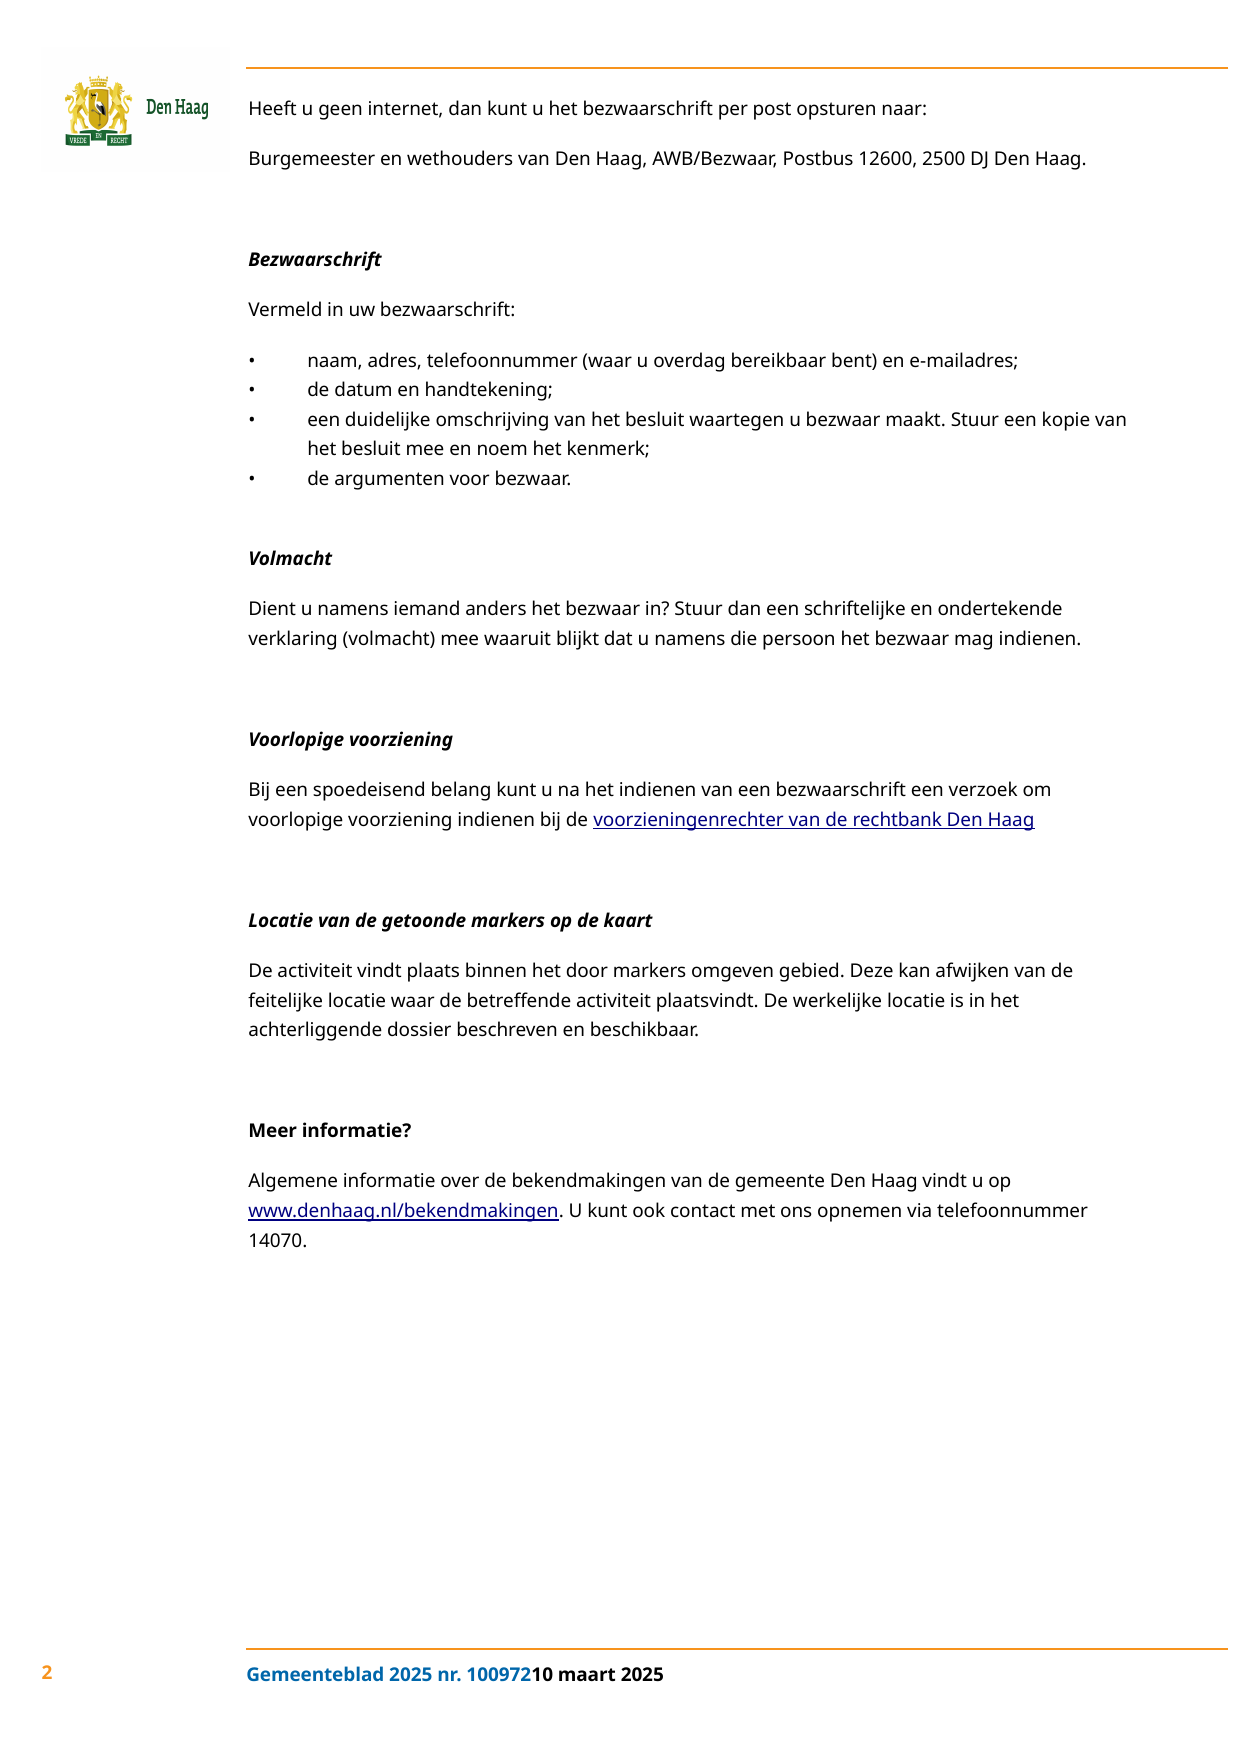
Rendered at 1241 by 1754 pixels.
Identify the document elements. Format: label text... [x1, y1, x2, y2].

list een duidelijke omschrijving van het besluit waartegen u bezwaar maakt. Stuur een kopie van het besluit mee en noem het kenmerk; [248, 406, 1152, 461]
text Burgemeester en wethouders van Den Haag, AWB/Bezwaar, Postbus 12600, 2500 DJ Den Haag. [248, 145, 1152, 171]
text Meer informatie? [248, 1117, 1152, 1143]
text Locatie van de getoonde markers op de kaart [248, 907, 1152, 933]
picture [41, 47, 231, 172]
text Bij een spoedeisend belang kunt u na het indienen van een bezwaarschrift een verzoek om voorlopige voorziening indienen bij de voorzieningenrechter van de rechtbank Den Haag [248, 776, 1152, 832]
text Heeft u geen internet, dan kunt u het bezwaarschrift per post opsturen naar: [248, 95, 1152, 121]
text Voorlopige voorziening [248, 726, 1152, 752]
text Volmacht [248, 545, 1152, 571]
text De activiteit vindt plaats binnen het door markers omgeven gebied. Deze kan afwijken van de feitelijke locatie waar de betreffende activiteit plaatsvindt. De werkelijke locatie is in het achterliggende dossier beschreven en beschikbaar. [248, 957, 1152, 1042]
text Algemene informatie over de bekendmakingen van de gemeente Den Haag vindt u op www.denhaag.nl/bekendmakingen. U kunt ook contact met ons opnemen via telefoonnummer 14070. [248, 1168, 1152, 1253]
text Bezwaarschrift [248, 246, 1152, 272]
text Vermeld in uw bezwaarschrift: [248, 296, 1152, 322]
list naam, adres, telefoonnummer (waar u overdag bereikbaar bent) en e-mailadres; [248, 347, 1152, 373]
list de argumenten voor bezwaar. [248, 465, 1152, 491]
list de datum en handtekening; [248, 376, 1152, 402]
text Dient u namens iemand anders het bezwaar in? Stuur dan een schriftelijke en ondertekende verklaring (volmacht) mee waaruit blijkt dat u namens die persoon het bezwaar mag indienen. [248, 596, 1152, 651]
